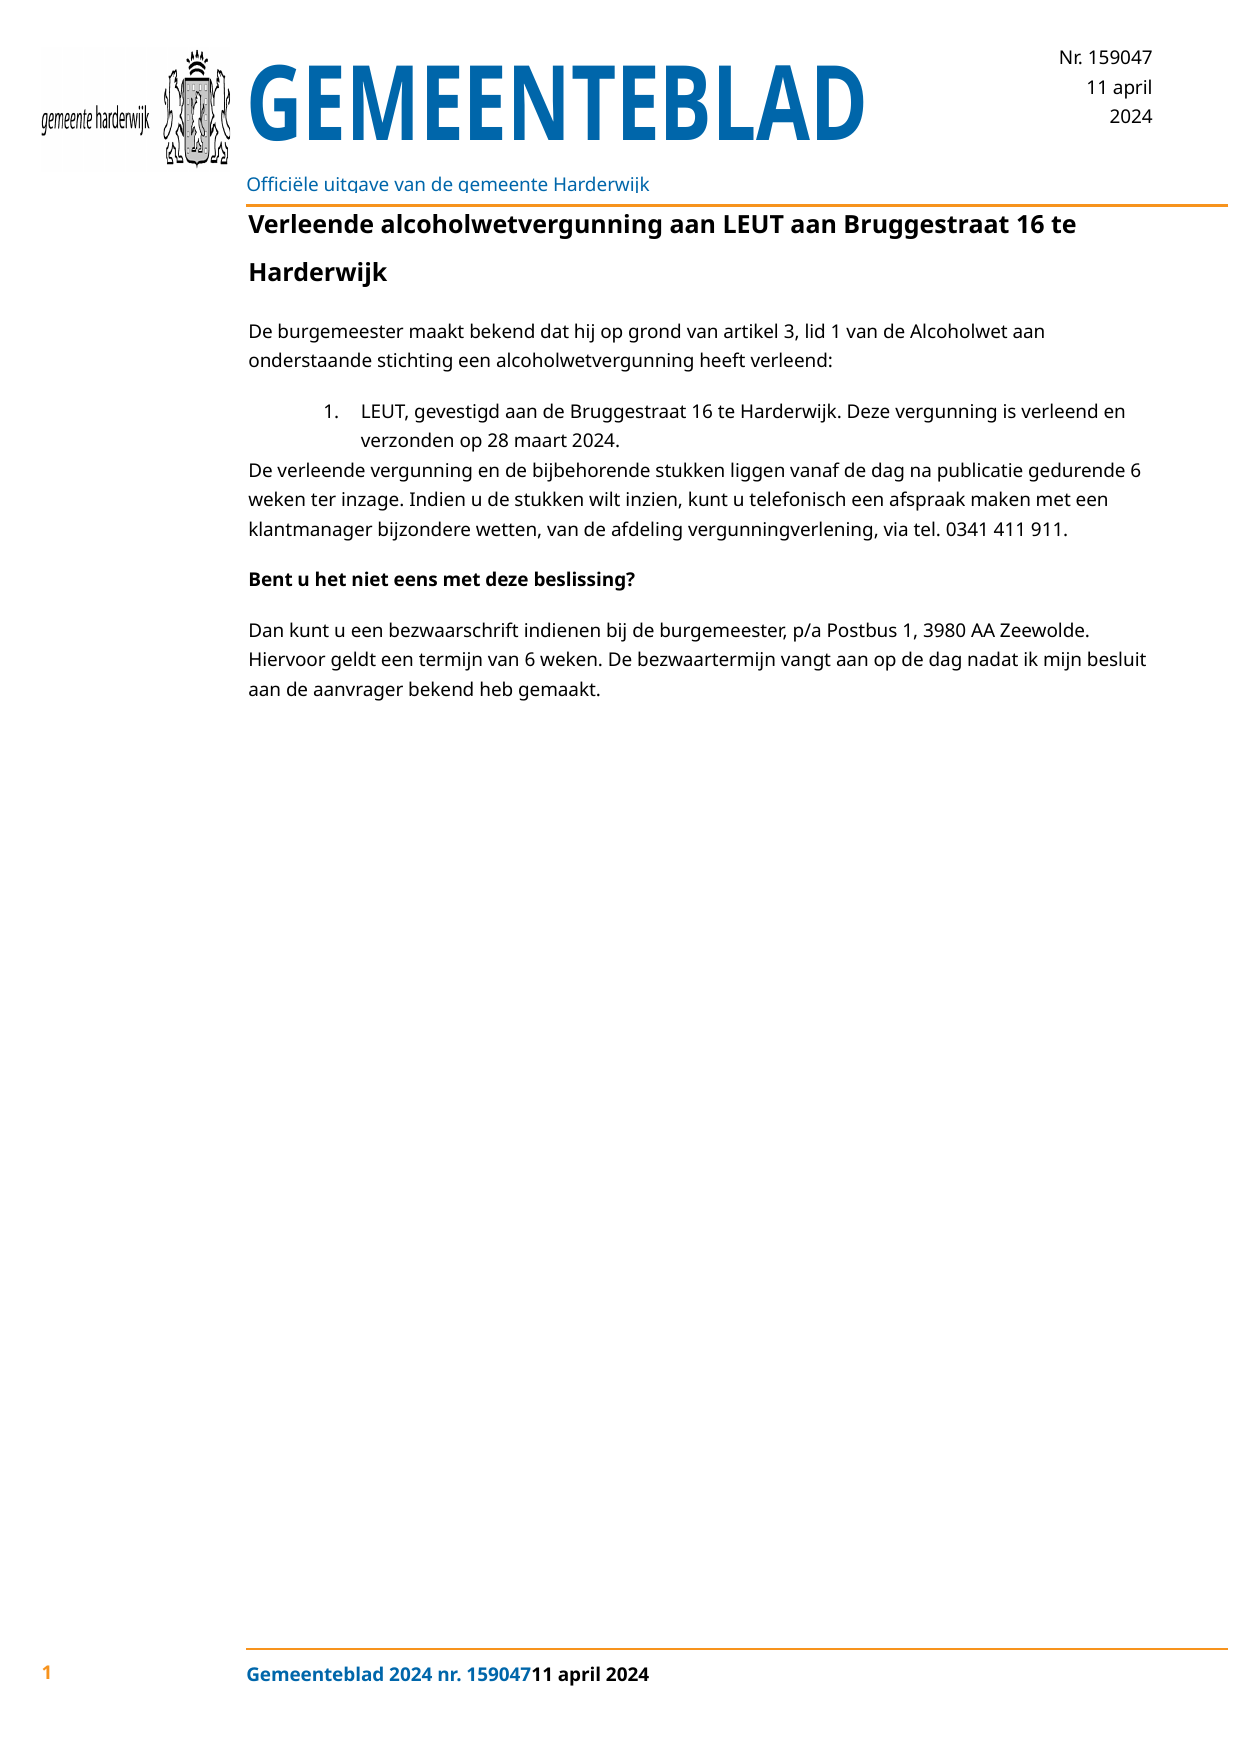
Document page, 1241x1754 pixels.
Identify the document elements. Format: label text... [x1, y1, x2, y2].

text Bent u het niet eens met deze beslissing? [248, 567, 1152, 592]
text Verleende alcoholwetvergunning aan LEUT aan Bruggestraat 16 te Harderwijk [248, 207, 1152, 288]
text De burgemeester maakt bekend dat hij op grond van artikel 3, lid 1 van de Alcoholwet aan onderstaande stichting een alcoholwetvergunning heeft verleend: [248, 318, 1152, 373]
text De verleende vergunning en de bijbehorende stukken liggen vanaf de dag na publicatie gedurende 6 weken ter inzage. Indien u de stukken wilt inzien, kunt u telefonisch een afspraak maken met een klantmanager bijzondere wetten, van de afdeling vergunningverlening, via tel. 0341 411 911. [248, 457, 1152, 542]
picture [41, 47, 231, 172]
text Dan kunt u een bezwaarschrift indienen bij de burgemeester, p/a Postbus 1, 3980 AA Zeewolde. Hiervoor geldt een termijn van 6 weken. De bezwaartermijn vangt aan op de dag nadat ik mijn besluit aan de aanvrager bekend heb gemaakt. [248, 617, 1152, 702]
list LEUT, gevestigd aan de Bruggestraat 16 te Harderwijk. Deze vergunning is verleend en verzonden op 28 maart 2024. [323, 398, 1152, 453]
